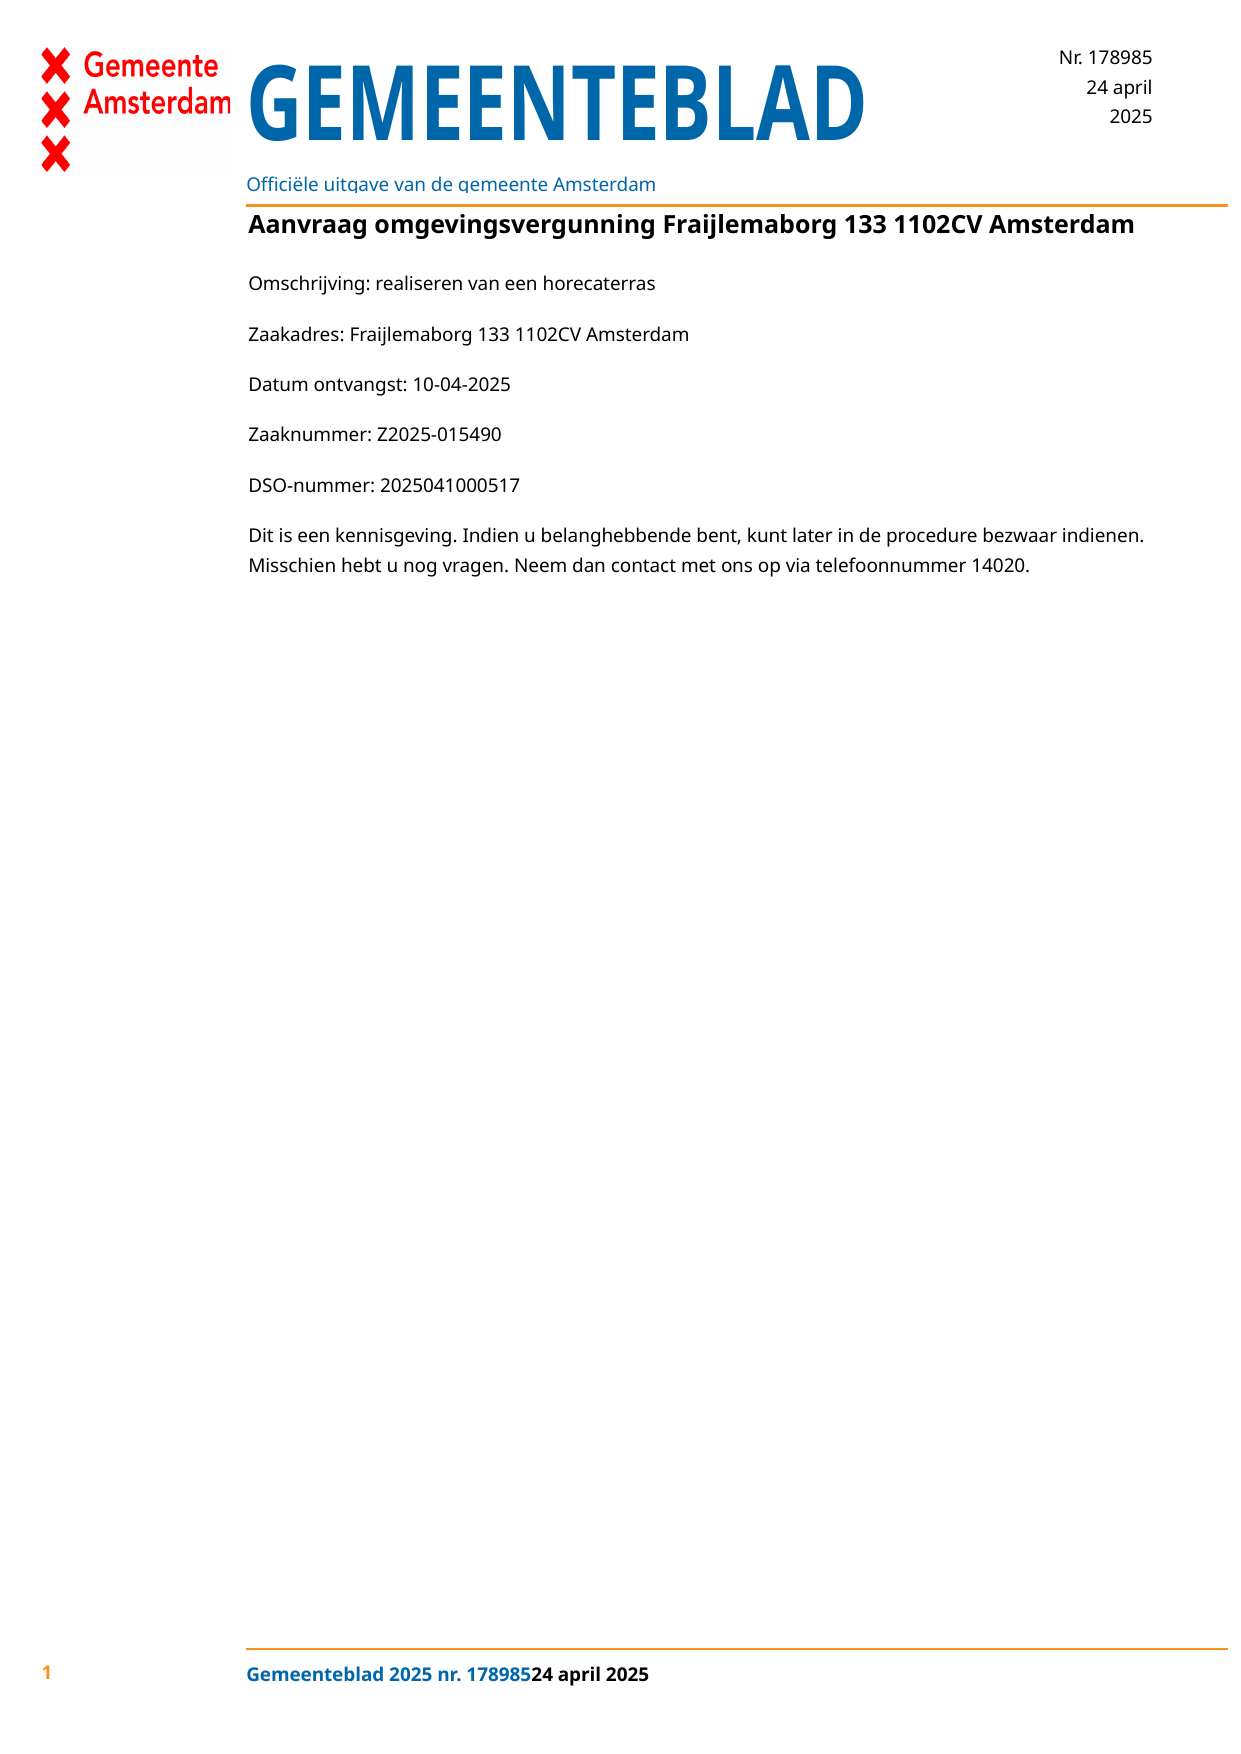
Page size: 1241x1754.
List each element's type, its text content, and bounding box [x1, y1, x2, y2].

text DSO-nummer: 2025041000517 [248, 472, 1152, 498]
text Zaaknummer: Z2025-015490 [248, 422, 1152, 447]
picture [41, 47, 231, 172]
text Dit is een kennisgeving. Indien u belanghebbende bent, kunt later in de procedure bezwaar indienen. Misschien hebt u nog vragen. Neem dan contact met ons op via telefoonnummer 14020. [248, 522, 1152, 578]
text Zaakadres: Fraijlemaborg 133 1102CV Amsterdam [248, 321, 1152, 346]
text Datum ontvangst: 10-04-2025 [248, 371, 1152, 397]
text Omschrijving: realiseren van een horecaterras [248, 270, 1152, 296]
text Aanvraag omgevingsvergunning Fraijlemaborg 133 1102CV Amsterdam [248, 207, 1152, 241]
